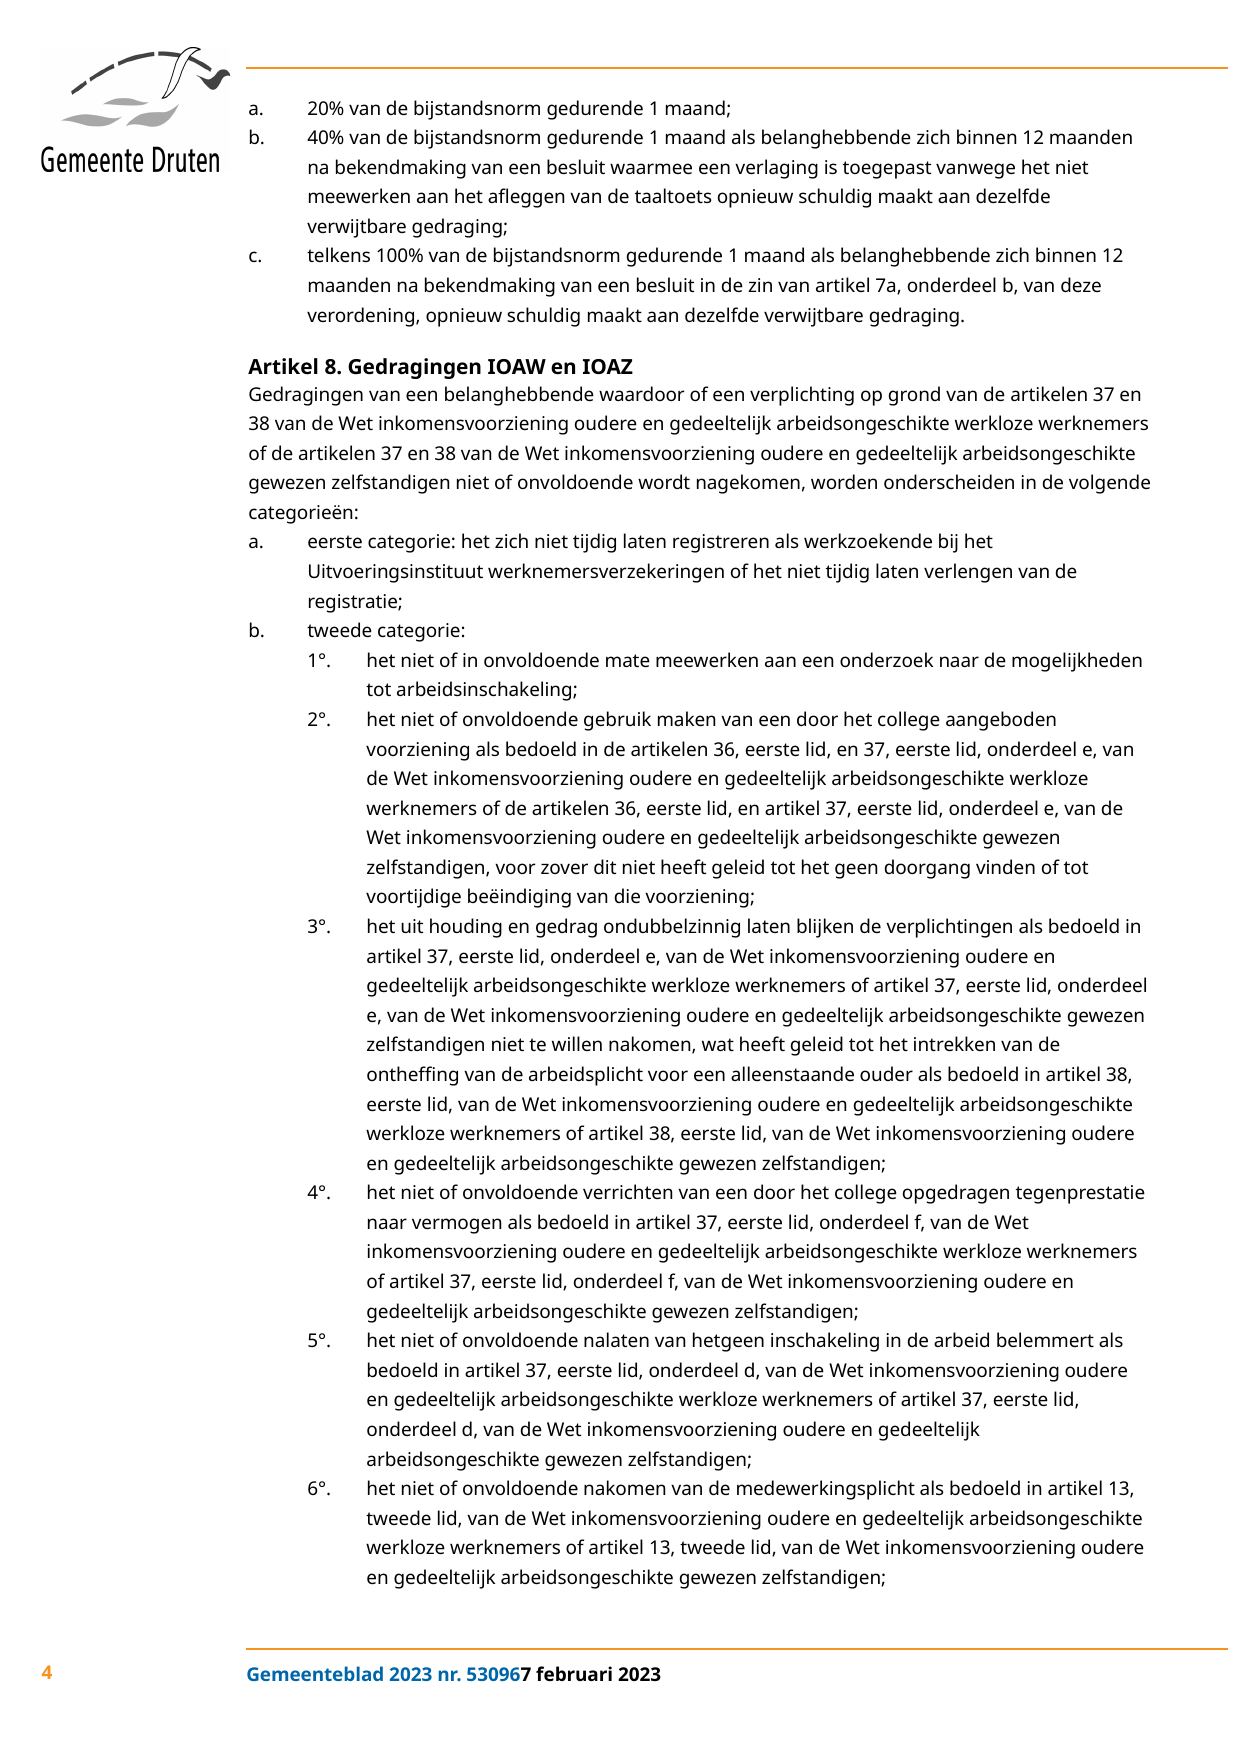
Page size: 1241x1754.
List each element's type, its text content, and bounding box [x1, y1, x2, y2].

list 40% van de bijstandsnorm gedurende 1 maand als belanghebbende zich binnen 12 maanden na bekendmaking van een besluit waarmee een verlaging is toegepast vanwege het niet meewerken aan het afleggen van de taaltoets opnieuw schuldig maakt aan dezelfde verwijtbare gedraging; [248, 124, 1152, 239]
list het niet of onvoldoende gebruik maken van een door het college aangeboden voorziening als bedoeld in de artikelen 36, eerste lid, en 37, eerste lid, onderdeel e, van de Wet inkomensvoorziening oudere en gedeeltelijk arbeidsongeschikte werkloze werknemers of de artikelen 36, eerste lid, en artikel 37, eerste lid, onderdeel e, van de Wet inkomensvoorziening oudere en gedeeltelijk arbeidsongeschikte gewezen zelfstandigen, voor zover dit niet heeft geleid tot het geen doorgang vinden of tot voortijdige beëindiging van die voorziening; [307, 706, 1152, 909]
list 20% van de bijstandsnorm gedurende 1 maand; [248, 95, 1152, 121]
text Artikel 8. Gedragingen IOAW en IOAZ [248, 352, 1152, 381]
list het uit houding en gedrag ondubbelzinnig laten blijken de verplichtingen als bedoeld in artikel 37, eerste lid, onderdeel e, van de Wet inkomensvoorziening oudere en gedeeltelijk arbeidsongeschikte werkloze werknemers of artikel 37, eerste lid, onderdeel e, van de Wet inkomensvoorziening oudere en gedeeltelijk arbeidsongeschikte gewezen zelfstandigen niet te willen nakomen, wat heeft geleid tot het intrekken van de ontheffing van de arbeidsplicht voor een alleenstaande ouder als bedoeld in artikel 38, eerste lid, van de Wet inkomensvoorziening oudere en gedeeltelijk arbeidsongeschikte werkloze werknemers of artikel 38, eerste lid, van de Wet inkomensvoorziening oudere en gedeeltelijk arbeidsongeschikte gewezen zelfstandigen; [307, 913, 1152, 1176]
list eerste categorie: het zich niet tijdig laten registreren als werkzoekende bij het Uitvoeringsinstituut werknemersverzekeringen of het niet tijdig laten verlengen van de registratie; [248, 529, 1152, 613]
list het niet of in onvoldoende mate meewerken aan een onderzoek naar de mogelijkheden tot arbeidsinschakeling; [307, 647, 1152, 702]
list het niet of onvoldoende nalaten van hetgeen inschakeling in de arbeid belemmert als bedoeld in artikel 37, eerste lid, onderdeel d, van de Wet inkomensvoorziening oudere en gedeeltelijk arbeidsongeschikte werkloze werknemers of artikel 37, eerste lid, onderdeel d, van de Wet inkomensvoorziening oudere en gedeeltelijk arbeidsongeschikte gewezen zelfstandigen; [307, 1327, 1152, 1471]
list het niet of onvoldoende nakomen van de medewerkingsplicht als bedoeld in artikel 13, tweede lid, van de Wet inkomensvoorziening oudere en gedeeltelijk arbeidsongeschikte werkloze werknemers of artikel 13, tweede lid, van de Wet inkomensvoorziening oudere en gedeeltelijk arbeidsongeschikte gewezen zelfstandigen; [307, 1475, 1152, 1590]
list tweede categorie: [248, 617, 1152, 643]
picture [41, 47, 231, 172]
text Gedragingen van een belanghebbende waardoor of een verplichting op grond van de artikelen 37 en 38 van de Wet inkomensvoorziening oudere en gedeeltelijk arbeidsongeschikte werkloze werknemers of de artikelen 37 en 38 van de Wet inkomensvoorziening oudere en gedeeltelijk arbeidsongeschikte gewezen zelfstandigen niet of onvoldoende wordt nagekomen, worden onderscheiden in de volgende categorieën: [248, 381, 1152, 525]
list het niet of onvoldoende verrichten van een door het college opgedragen tegenprestatie naar vermogen als bedoeld in artikel 37, eerste lid, onderdeel f, van de Wet inkomensvoorziening oudere en gedeeltelijk arbeidsongeschikte werkloze werknemers of artikel 37, eerste lid, onderdeel f, van de Wet inkomensvoorziening oudere en gedeeltelijk arbeidsongeschikte gewezen zelfstandigen; [307, 1179, 1152, 1323]
list telkens 100% van de bijstandsnorm gedurende 1 maand als belanghebbende zich binnen 12 maanden na bekendmaking van een besluit in de zin van artikel 7a, onderdeel b, van deze verordening, opnieuw schuldig maakt aan dezelfde verwijtbare gedraging. [248, 243, 1152, 328]
